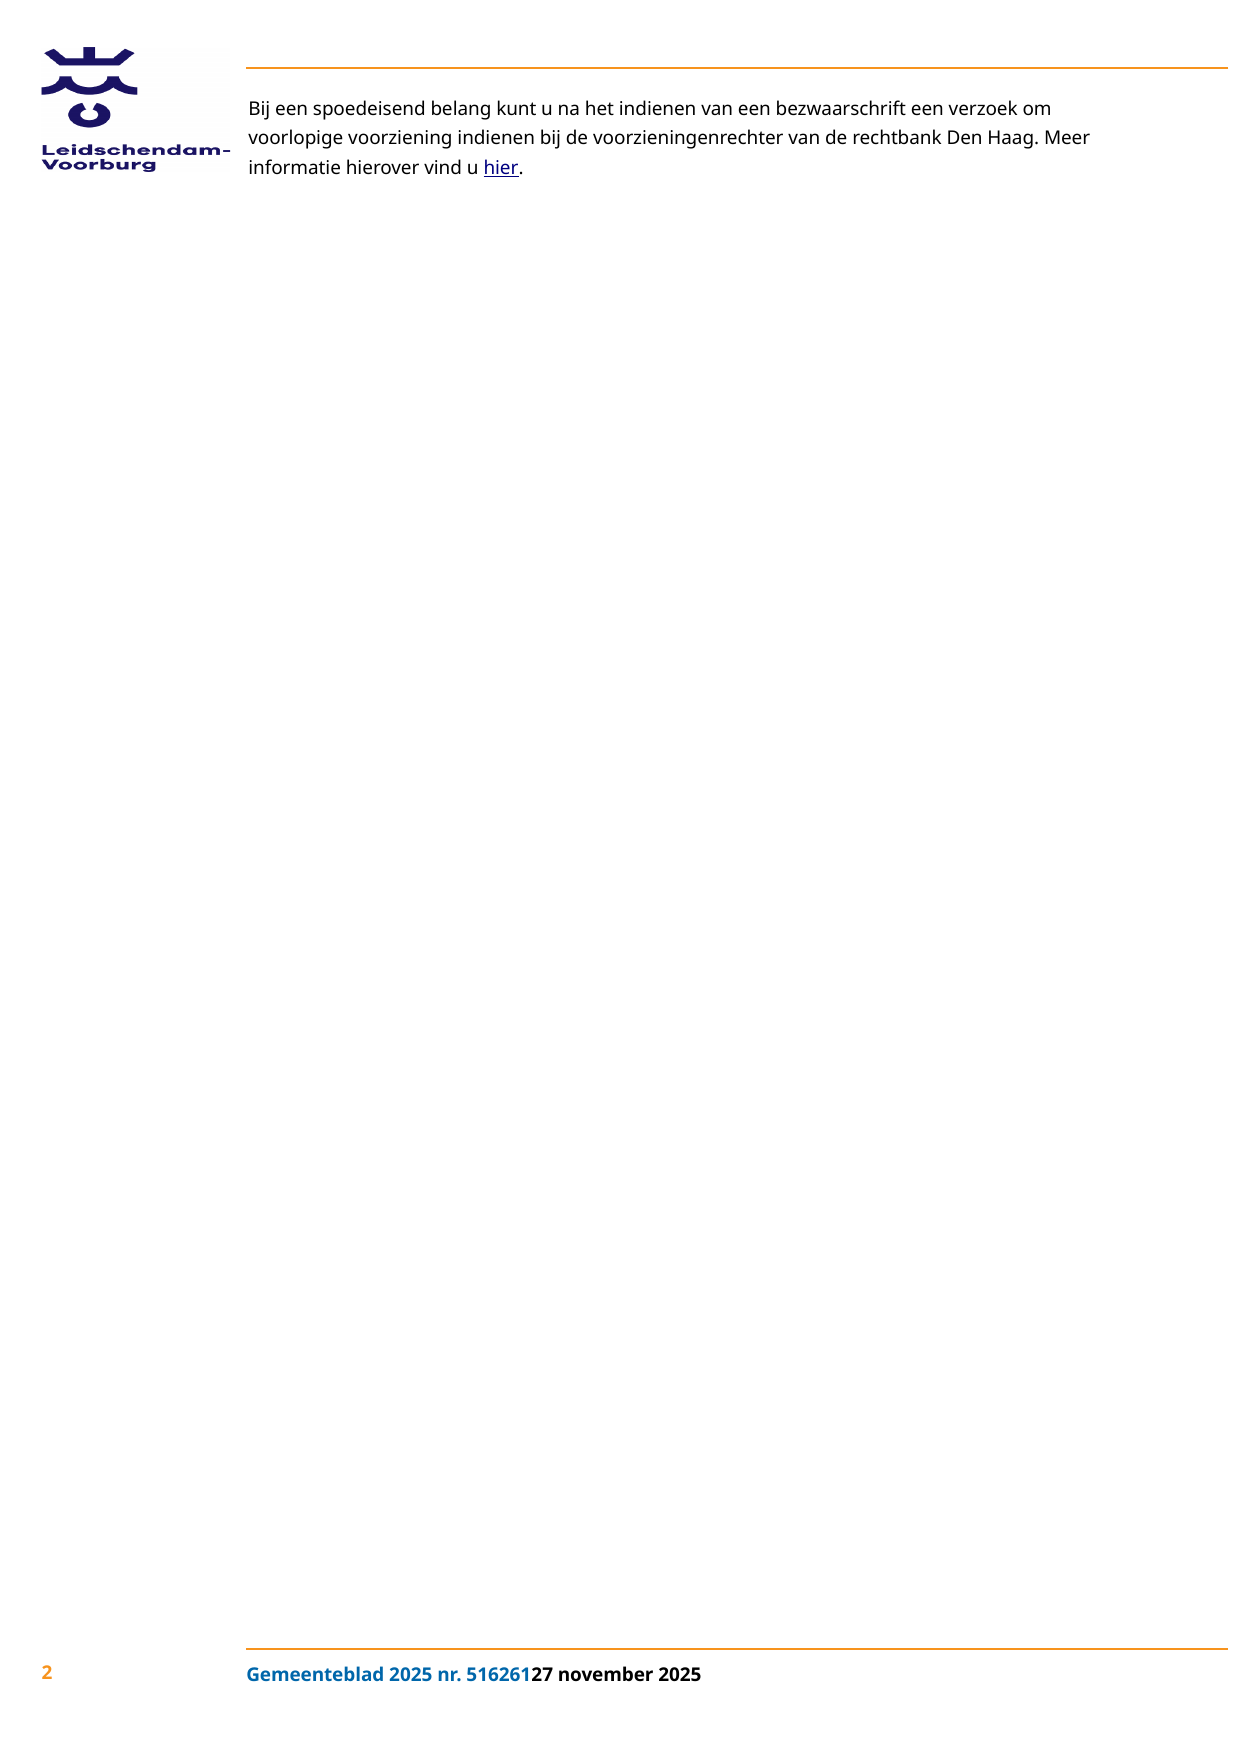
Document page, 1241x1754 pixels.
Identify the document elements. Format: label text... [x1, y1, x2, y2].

text Bij een spoedeisend belang kunt u na het indienen van een bezwaarschrift een verzoek om voorlopige voorziening indienen bij de voorzieningenrechter van de rechtbank Den Haag. Meer informatie hierover vind u hier. [248, 95, 1152, 180]
picture [41, 47, 231, 172]
